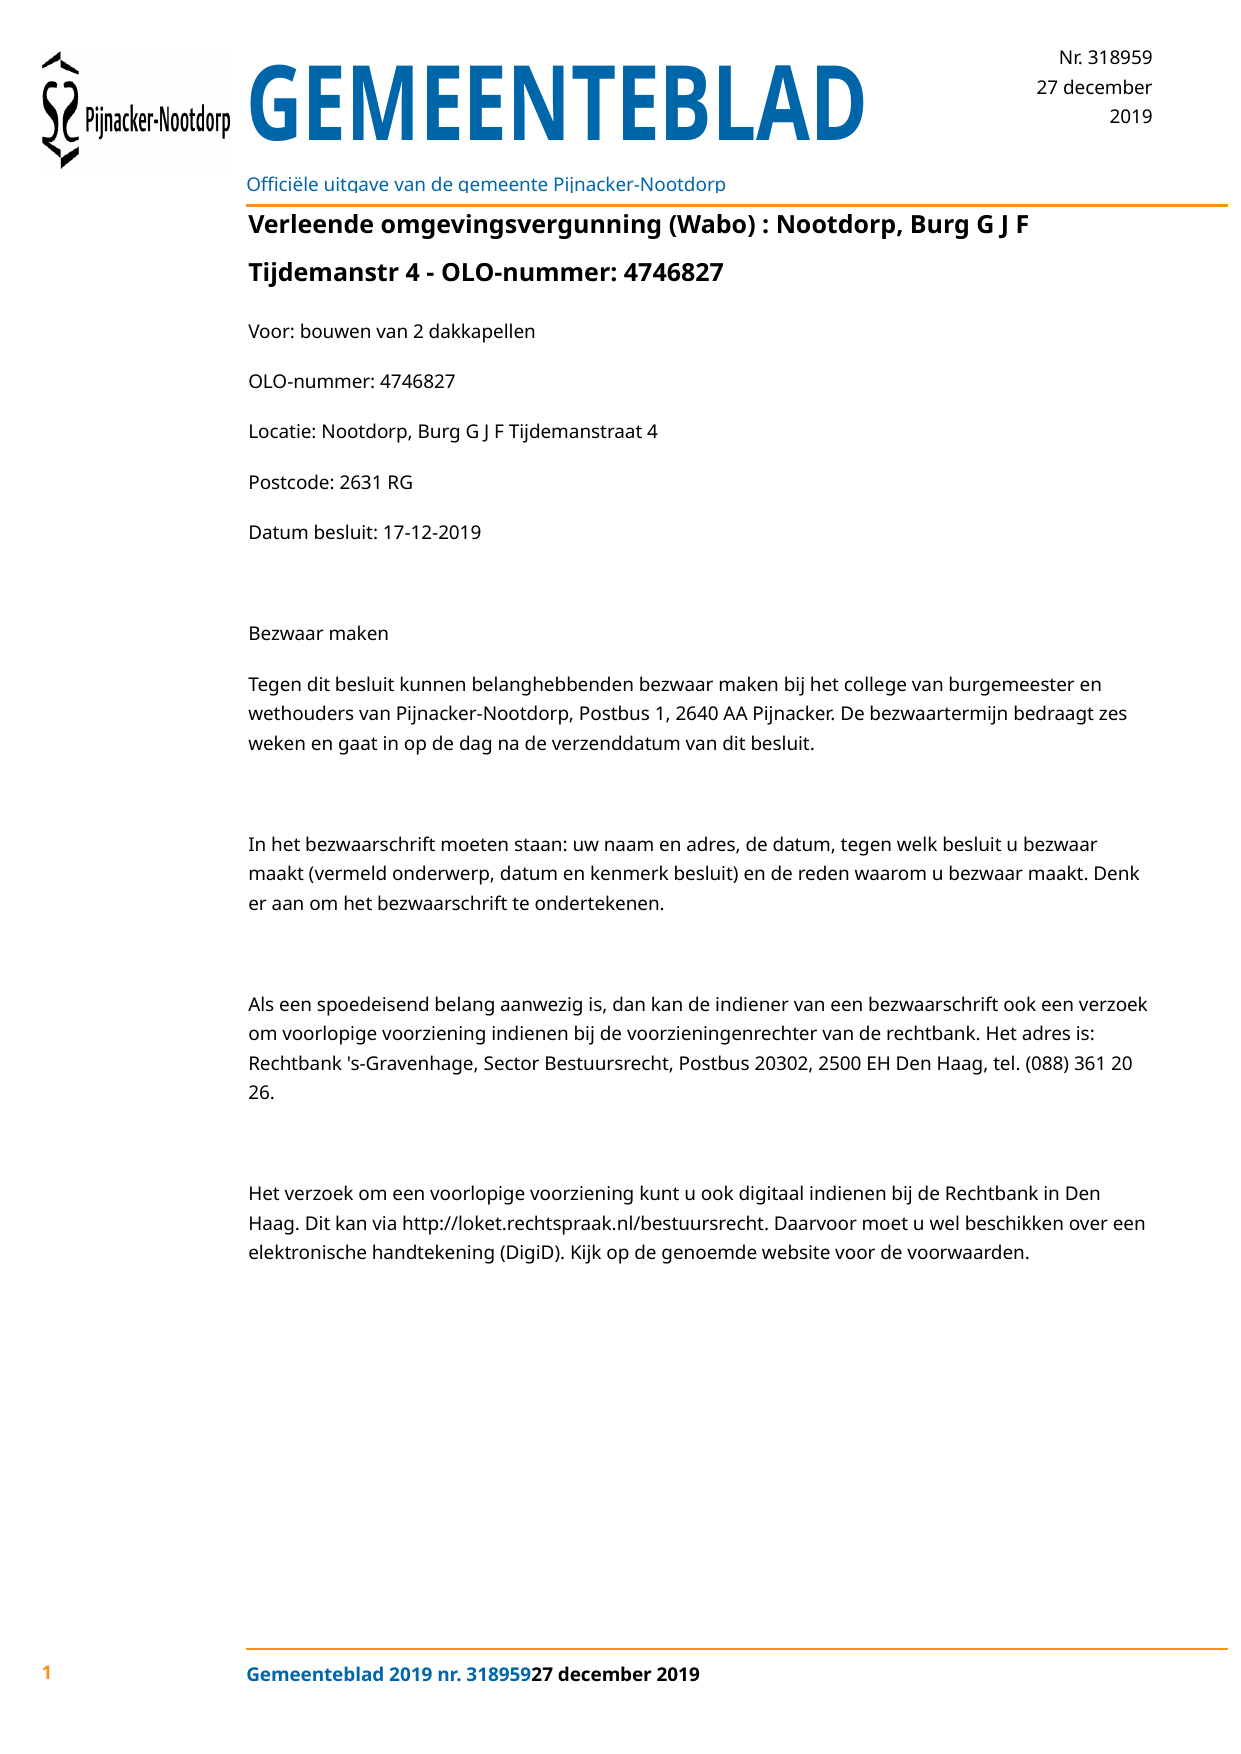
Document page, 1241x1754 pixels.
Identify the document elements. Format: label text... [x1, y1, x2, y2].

text Postcode: 2631 RG [248, 469, 1152, 495]
text Verleende omgevingsvergunning (Wabo) : Nootdorp, Burg G J F Tijdemanstr 4 - OLO-nummer: 4746827 [248, 207, 1152, 288]
text Het verzoek om een voorlopige voorziening kunt u ook digitaal indienen bij de Rechtbank in Den Haag. Dit kan via http://loket.rechtspraak.nl/bestuursrecht. Daarvoor moet u wel beschikken over een elektronische handtekening (DigiD). Kijk op de genoemde website voor de voorwaarden. [248, 1180, 1152, 1265]
text Voor: bouwen van 2 dakkapellen [248, 318, 1152, 344]
text Als een spoedeisend belang aanwezig is, dan kan de indiener van een bezwaarschrift ook een verzoek om voorlopige voorziening indienen bij de voorzieningenrechter van de rechtbank. Het adres is: Rechtbank 's-Gravenhage, Sector Bestuursrecht, Postbus 20302, 2500 EH Den Haag, tel. (088) 361 20 26. [248, 991, 1152, 1105]
picture [41, 47, 231, 172]
text OLO-nummer: 4746827 [248, 368, 1152, 394]
text Locatie: Nootdorp, Burg G J F Tijdemanstraat 4 [248, 419, 1152, 444]
text Bezwaar maken [248, 620, 1152, 646]
text Tegen dit besluit kunnen belanghebbenden bezwaar maken bij het college van burgemeester en wethouders van Pijnacker-Nootdorp, Postbus 1, 2640 AA Pijnacker. De bezwaartermijn bedraagt zes weken en gaat in op de dag na de verzenddatum van dit besluit. [248, 671, 1152, 756]
text Datum besluit: 17-12-2019 [248, 519, 1152, 545]
text In het bezwaarschrift moeten staan: uw naam en adres, de datum, tegen welk besluit u bezwaar maakt (vermeld onderwerp, datum en kenmerk besluit) en de reden waarom u bezwaar maakt. Denk er aan om het bezwaarschrift te ondertekenen. [248, 831, 1152, 916]
